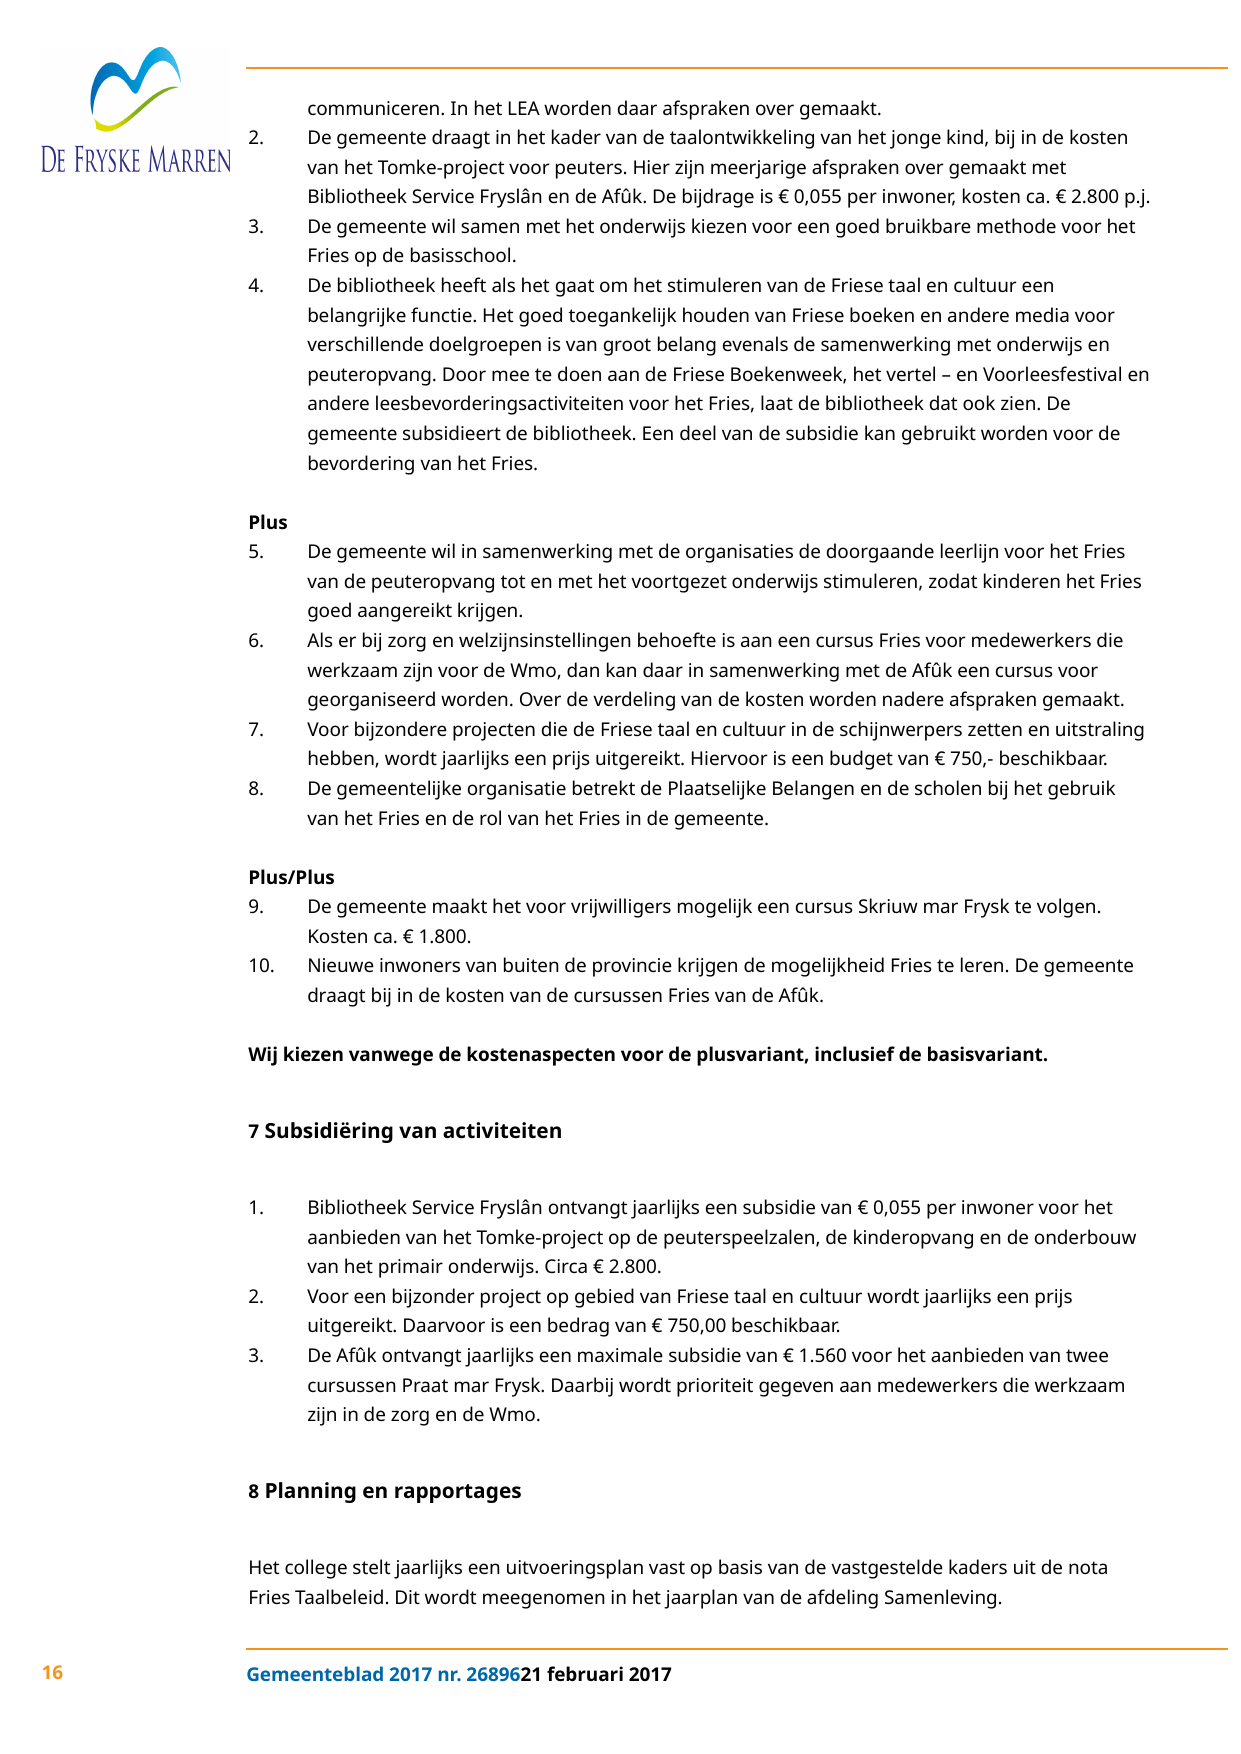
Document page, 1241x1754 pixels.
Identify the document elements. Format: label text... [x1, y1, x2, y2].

list Voor bijzondere projecten die de Friese taal en cultuur in de schijnwerpers zetten en uitstraling hebben, wordt jaarlijks een prijs uitgereikt. Hiervoor is een budget van € 750,- beschikbaar. [248, 716, 1152, 771]
list De gemeente draagt in het kader van de taalontwikkeling van het jonge kind, bij in de kosten van het Tomke-project voor peuters. Hier zijn meerjarige afspraken over gemaakt met Bibliotheek Service Fryslân en de Afûk. De bijdrage is € 0,055 per inwoner, kosten ca. € 2.800 p.j. [248, 124, 1152, 209]
list De Afûk ontvangt jaarlijks een maximale subsidie van € 1.560 voor het aanbieden van twee cursussen Praat mar Frysk. Daarbij wordt prioriteit gegeven aan medewerkers die werkzaam zijn in de zorg en de Wmo. [248, 1342, 1152, 1427]
text Plus/Plus [248, 864, 1152, 890]
list De gemeentelijke organisatie betrekt de Plaatselijke Belangen en de scholen bij het gebruik van het Fries en de rol van het Fries in de gemeente. [248, 775, 1152, 831]
text Wij kiezen vanwege de kostenaspecten voor de plusvariant, inclusief de basisvariant. [248, 1041, 1152, 1067]
text 7 Subsidiëring van activiteiten [248, 1117, 1152, 1145]
text 8 Planning en rapportages [248, 1477, 1152, 1505]
list Als er bij zorg en welzijnsinstellingen behoefte is aan een cursus Fries voor medewerkers die werkzaam zijn voor de Wmo, dan kan daar in samenwerking met de Afûk een cursus voor georganiseerd worden. Over de verdeling van de kosten worden nadere afspraken gemaakt. [248, 627, 1152, 712]
list De gemeente wil samen met het onderwijs kiezen voor een goed bruikbare methode voor het Fries op de basisschool. [248, 213, 1152, 268]
picture [41, 47, 231, 172]
list Voor een bijzonder project op gebied van Friese taal en cultuur wordt jaarlijks een prijs uitgereikt. Daarvoor is een bedrag van € 750,00 beschikbaar. [248, 1283, 1152, 1338]
list communiceren. In het LEA worden daar afspraken over gemaakt. [248, 95, 1152, 121]
list De bibliotheek heeft als het gaat om het stimuleren van de Friese taal en cultuur een belangrijke functie. Het goed toegankelijk houden van Friese boeken en andere media voor verschillende doelgroepen is van groot belang evenals de samenwerking met onderwijs en peuteropvang. Door mee te doen aan de Friese Boekenweek, het vertel – en Voorleesfestival en andere leesbevorderingsactiviteiten voor het Fries, laat de bibliotheek dat ook zien. De gemeente subsidieert de bibliotheek. Een deel van de subsidie kan gebruikt worden voor de bevordering van het Fries. [248, 272, 1152, 476]
text Plus [248, 509, 1152, 535]
list De gemeente wil in samenwerking met de organisaties de doorgaande leerlijn voor het Fries van de peuteropvang tot en met het voortgezet onderwijs stimuleren, zodat kinderen het Fries goed aangereikt krijgen. [248, 538, 1152, 623]
list Nieuwe inwoners van buiten de provincie krijgen de mogelijkheid Fries te leren. De gemeente draagt bij in de kosten van de cursussen Fries van de Afûk. [248, 953, 1152, 1008]
text Het college stelt jaarlijks een uitvoeringsplan vast op basis van de vastgestelde kaders uit de nota Fries Taalbeleid. Dit wordt meegenomen in het jaarplan van de afdeling Samenleving. [248, 1554, 1152, 1610]
list De gemeente maakt het voor vrijwilligers mogelijk een cursus Skriuw mar Frysk te volgen. Kosten ca. € 1.800. [248, 893, 1152, 949]
list Bibliotheek Service Fryslân ontvangt jaarlijks een subsidie van € 0,055 per inwoner voor het aanbieden van het Tomke-project op de peuterspeelzalen, de kinderopvang en de onderbouw van het primair onderwijs. Circa € 2.800. [248, 1194, 1152, 1279]
